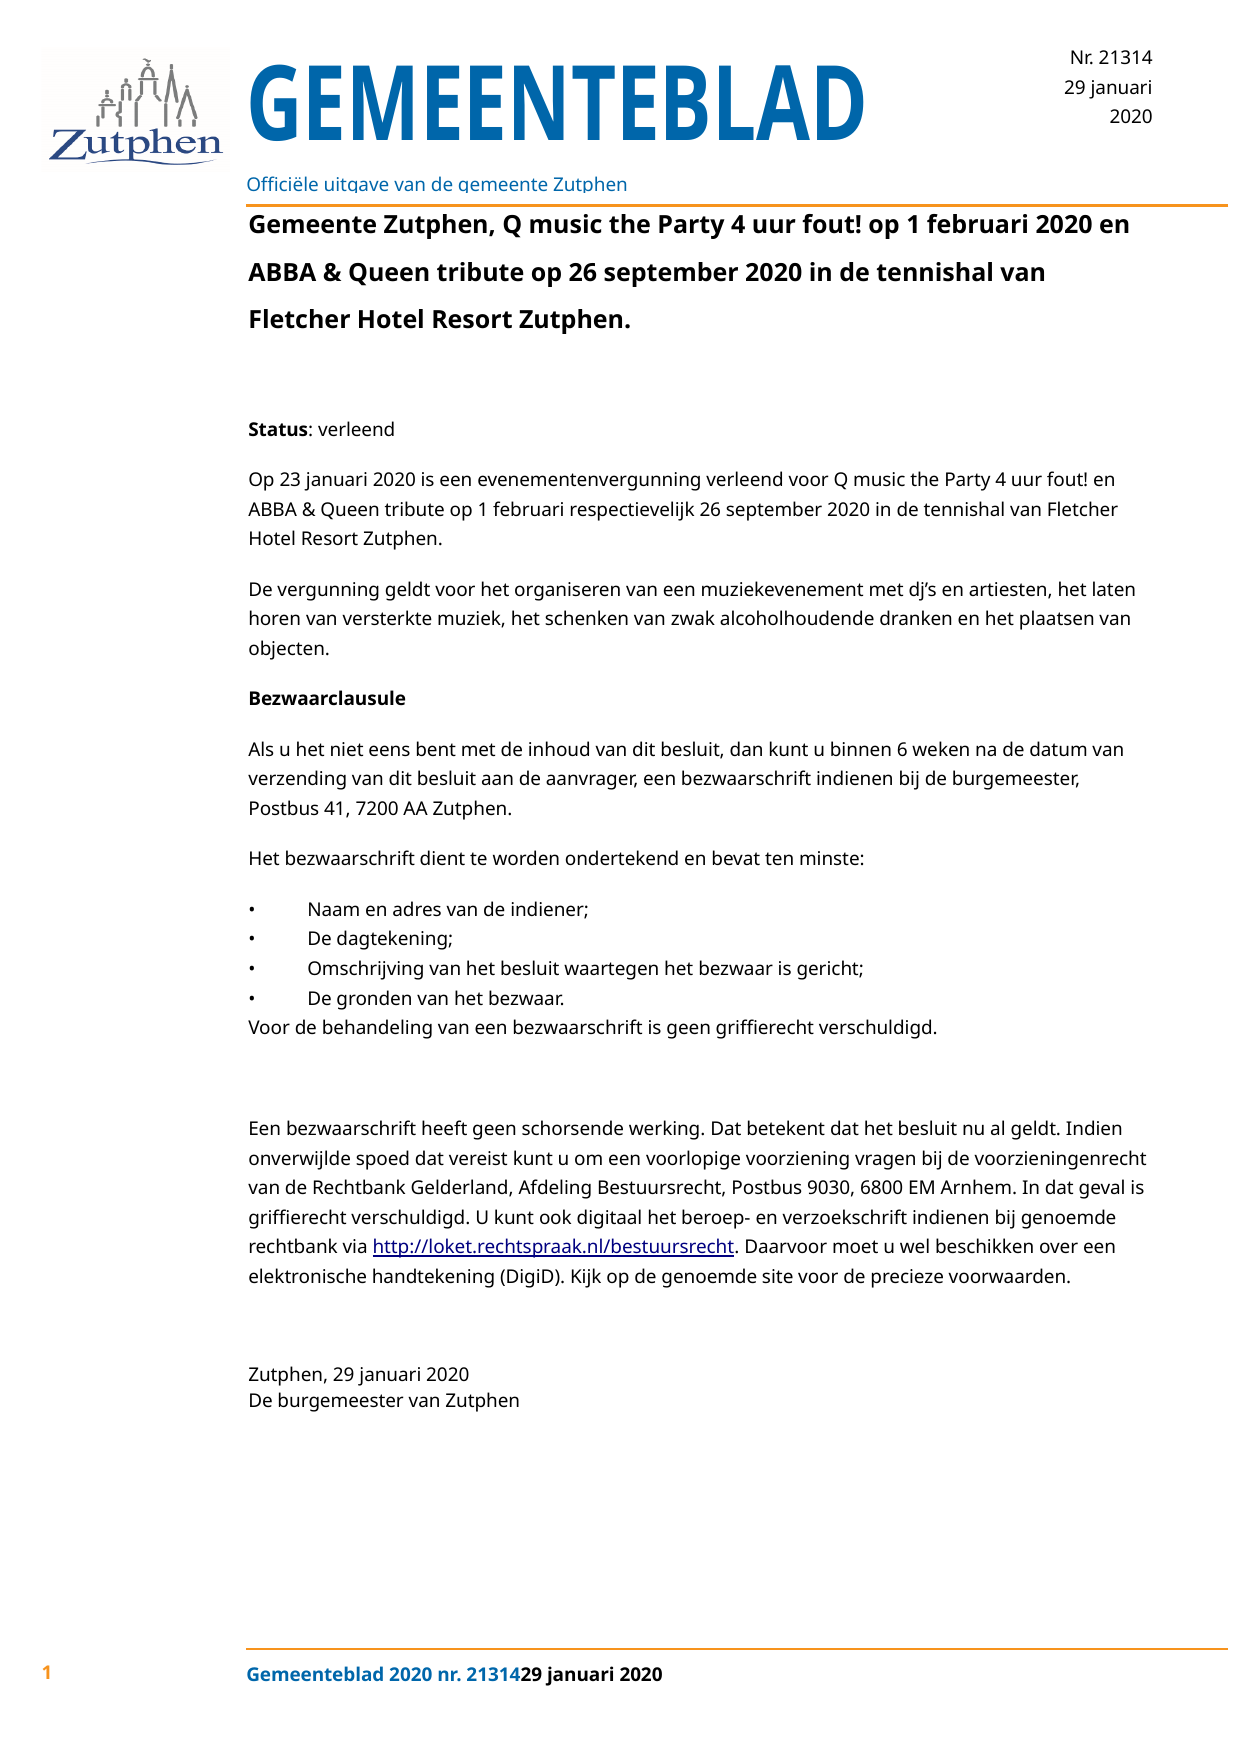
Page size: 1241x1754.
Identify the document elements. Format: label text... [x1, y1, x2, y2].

text Voor de behandeling van een bezwaarschrift is geen griffierecht verschuldigd. [248, 1014, 1152, 1040]
text Een bezwaarschrift heeft geen schorsende werking. Dat betekent dat het besluit nu al geldt. Indien onverwijlde spoed dat vereist kunt u om een voorlopige voorziening vragen bij de voorzieningenrecht van de Rechtbank Gelderland, Afdeling Bestuursrecht, Postbus 9030, 6800 EM Arnhem. In dat geval is griffierecht verschuldigd. U kunt ook digitaal het beroep- en verzoekschrift indienen bij genoemde rechtbank via http://loket.rechtspraak.nl/bestuursrecht. Daarvoor moet u wel beschikken over een elektronische handtekening (DigiD). Kijk op de genoemde site voor de precieze voorwaarden. [248, 1115, 1152, 1289]
text Status: verleend [248, 416, 1152, 442]
text Zutphen, 29 januari 2020 [248, 1361, 1152, 1387]
text Gemeente Zutphen, Q music the Party 4 uur fout! op 1 februari 2020 en ABBA & Queen tribute op 26 september 2020 in de tennishal van Fletcher Hotel Resort Zutphen. [248, 207, 1152, 336]
text Het bezwaarschrift dient te worden ondertekend en bevat ten minste: [248, 846, 1152, 871]
text De burgemeester van Zutphen [248, 1387, 1152, 1413]
text De vergunning geldt voor het organiseren van een muziekevenement met dj’s en artiesten, het laten horen van versterkte muziek, het schenken van zwak alcoholhoudende dranken en het plaatsen van objecten. [248, 576, 1152, 661]
text Bezwaarclausule [248, 686, 1152, 711]
list De gronden van het bezwaar. [248, 985, 1152, 1010]
list Naam en adres van de indiener; [248, 896, 1152, 922]
list De dagtekening; [248, 926, 1152, 951]
picture [41, 47, 231, 172]
list Omschrijving van het besluit waartegen het bezwaar is gericht; [248, 955, 1152, 981]
text Als u het niet eens bent met de inhoud van dit besluit, dan kunt u binnen 6 weken na de datum van verzending van dit besluit aan de aanvrager, een bezwaarschrift indienen bij de burgemeester, Postbus 41, 7200 AA Zutphen. [248, 736, 1152, 821]
text Op 23 januari 2020 is een evenementenvergunning verleend voor Q music the Party 4 uur fout! en ABBA & Queen tribute op 1 februari respectievelijk 26 september 2020 in de tennishal van Fletcher Hotel Resort Zutphen. [248, 466, 1152, 551]
